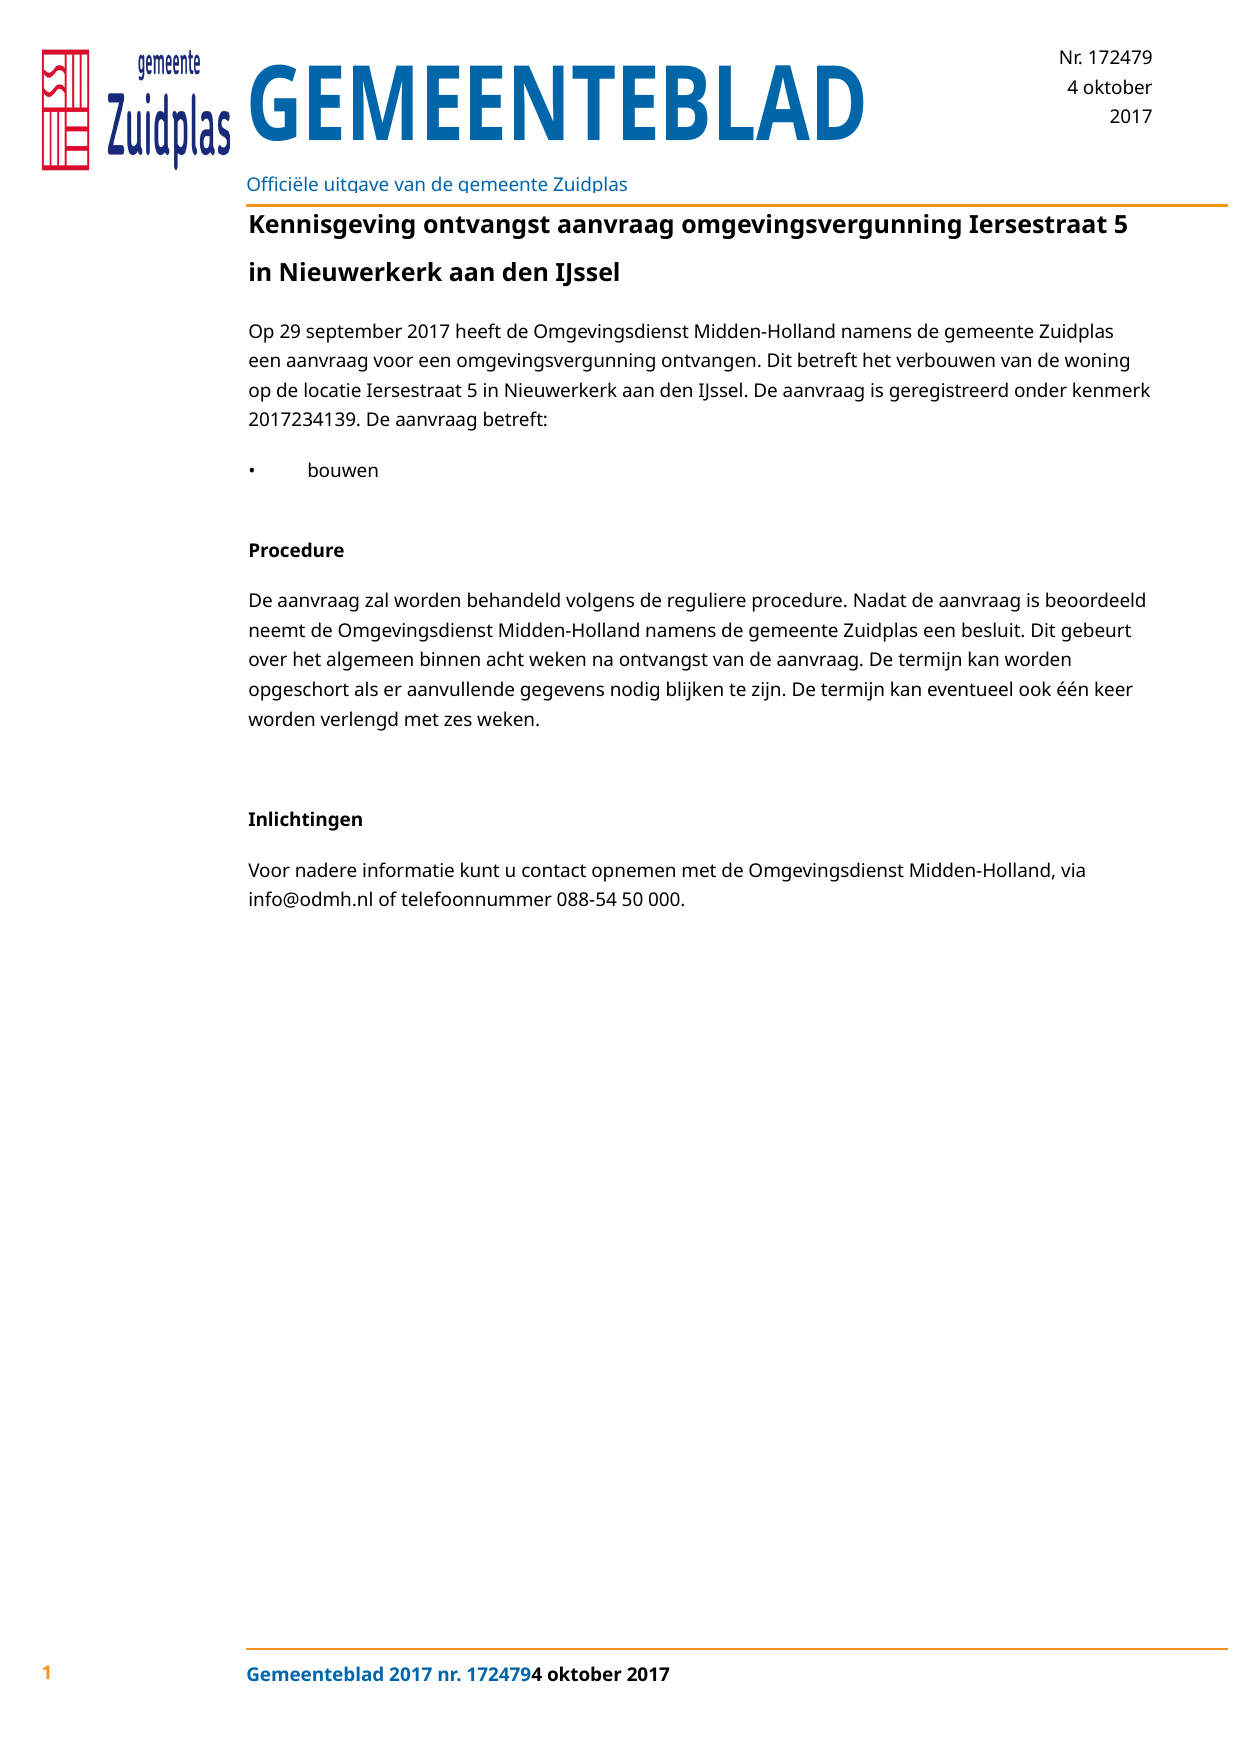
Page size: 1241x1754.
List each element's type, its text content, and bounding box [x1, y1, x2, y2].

list bouwen [248, 457, 1152, 483]
text De aanvraag zal worden behandeld volgens de reguliere procedure. Nadat de aanvraag is beoordeeld neemt de Omgevingsdienst Midden-Holland namens de gemeente Zuidplas een besluit. Dit gebeurt over het algemeen binnen acht weken na ontvangst van de aanvraag. De termijn kan worden opgeschort als er aanvullende gegevens nodig blijken te zijn. De termijn kan eventueel ook één keer worden verlengd met zes weken. [248, 587, 1152, 732]
text Op 29 september 2017 heeft de Omgevingsdienst Midden-Holland namens de gemeente Zuidplas een aanvraag voor een omgevingsvergunning ontvangen. Dit betreft het verbouwen van de woning op de locatie Iersestraat 5 in Nieuwerkerk aan den IJssel. De aanvraag is geregistreerd onder kenmerk 2017234139. De aanvraag betreft: [248, 318, 1152, 432]
text Procedure [248, 537, 1152, 563]
picture [41, 47, 231, 172]
text Voor nadere informatie kunt u contact opnemen met de Omgevingsdienst Midden-Holland, via info@odmh.nl of telefoonnummer 088-54 50 000. [248, 857, 1152, 912]
text Inlichtingen [248, 807, 1152, 832]
text Kennisgeving ontvangst aanvraag omgevingsvergunning Iersestraat 5 in Nieuwerkerk aan den IJssel [248, 207, 1152, 288]
